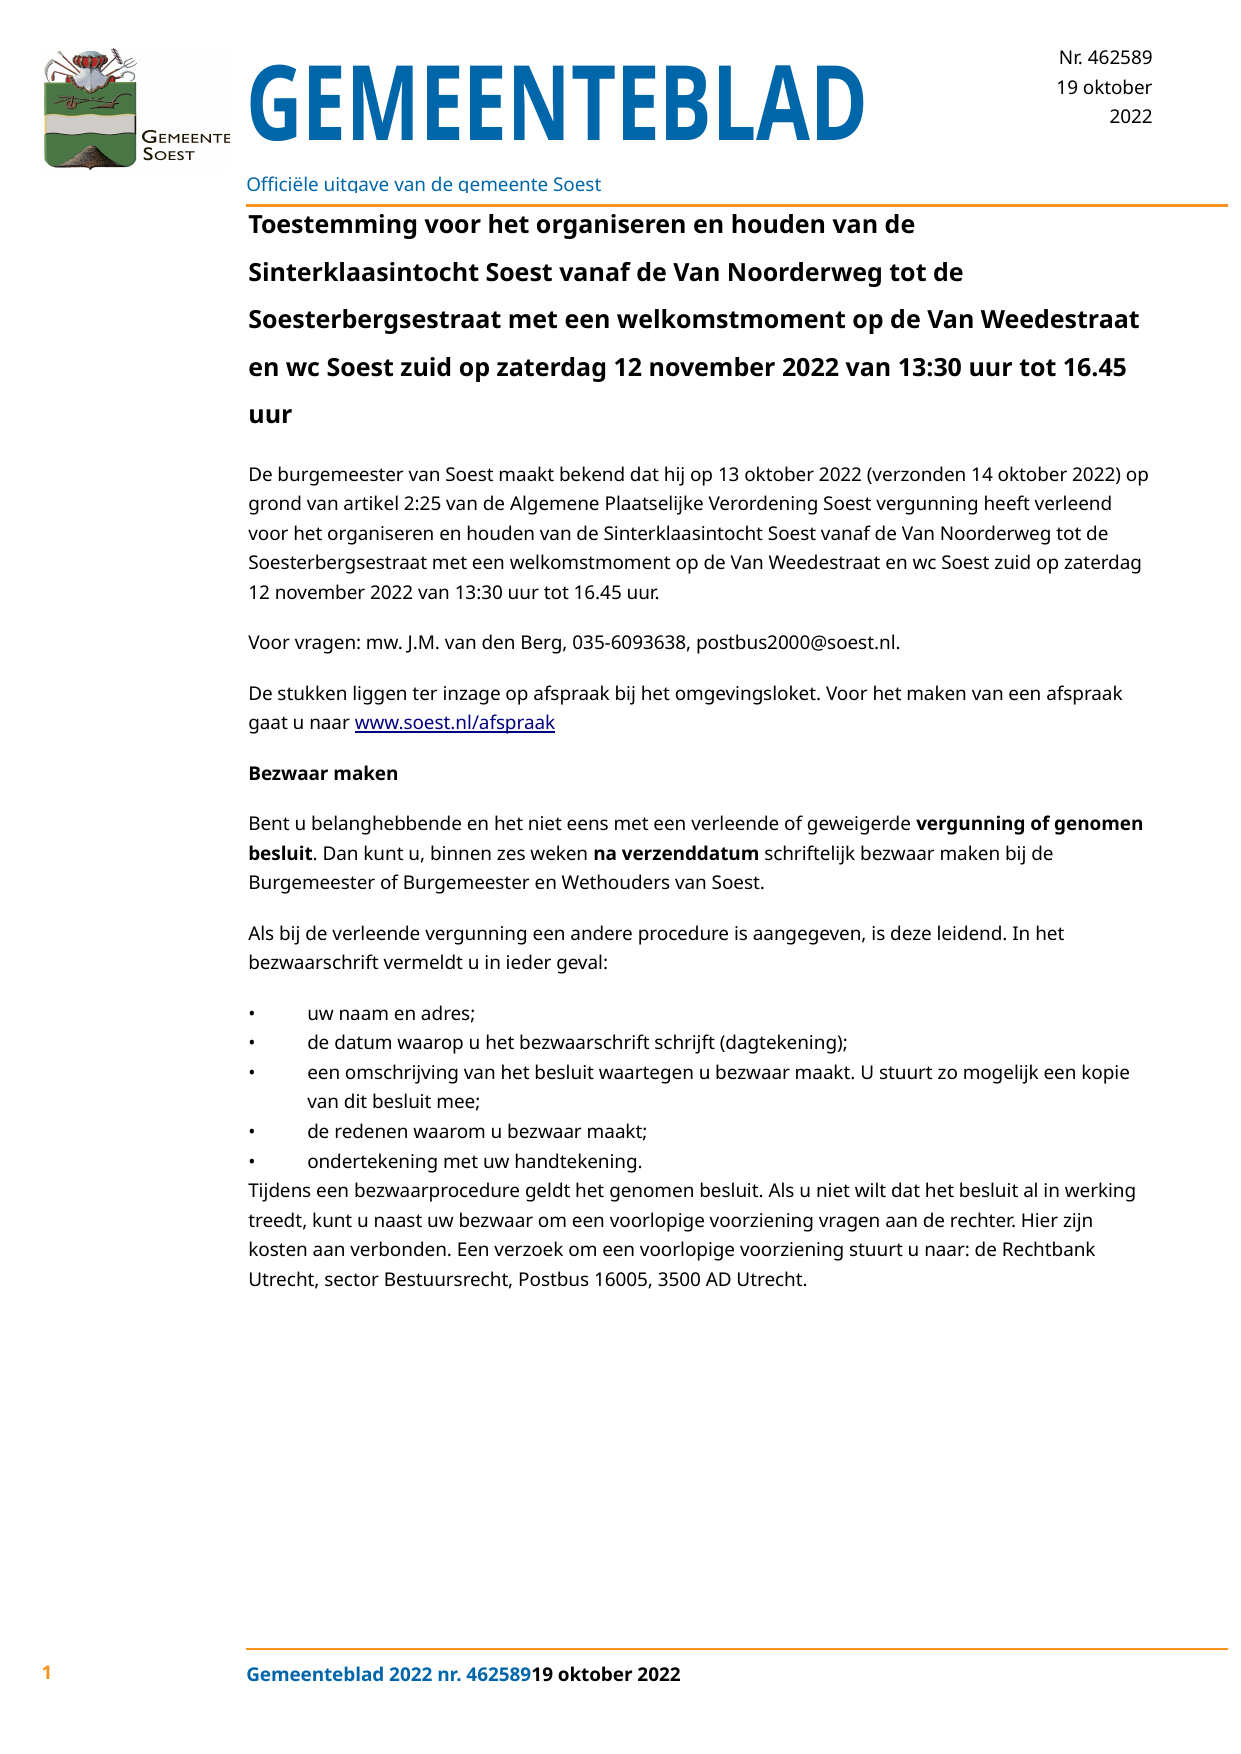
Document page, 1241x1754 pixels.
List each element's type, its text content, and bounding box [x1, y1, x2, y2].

text Toestemming voor het organiseren en houden van de Sinterklaasintocht Soest vanaf de Van Noorderweg tot de Soesterbergsestraat met een welkomstmoment op de Van Weedestraat en wc Soest zuid op zaterdag 12 november 2022 van 13:30 uur tot 16.45 uur [248, 207, 1152, 431]
text Bent u belanghebbende en het niet eens met een verleende of geweigerde vergunning of genomen besluit. Dan kunt u, binnen zes weken na verzenddatum schriftelijk bezwaar maken bij de Burgemeester of Burgemeester en Wethouders van Soest. [248, 810, 1152, 895]
text Als bij de verleende vergunning een andere procedure is aangegeven, is deze leidend. In het bezwaarschrift vermeldt u in ieder geval: [248, 920, 1152, 975]
text Tijdens een bezwaarprocedure geldt het genomen besluit. Als u niet wilt dat het besluit al in werking treedt, kunt u naast uw bezwaar om een voorlopige voorziening vragen aan de rechter. Hier zijn kosten aan verbonden. Een verzoek om een voorlopige voorziening stuurt u naar: de Rechtbank Utrecht, sector Bestuursrecht, Postbus 16005, 3500 AD Utrecht. [248, 1177, 1152, 1292]
text Voor vragen: mw. J.M. van den Berg, 035-6093638, postbus2000@soest.nl. [248, 629, 1152, 655]
list uw naam en adres; [248, 1000, 1152, 1026]
text De burgemeester van Soest maakt bekend dat hij op 13 oktober 2022 (verzonden 14 oktober 2022) op grond van artikel 2:25 van de Algemene Plaatselijke Verordening Soest vergunning heeft verleend voor het organiseren en houden van de Sinterklaasintocht Soest vanaf de Van Noorderweg tot de Soesterbergsestraat met een welkomstmoment op de Van Weedestraat en wc Soest zuid op zaterdag 12 november 2022 van 13:30 uur tot 16.45 uur. [248, 461, 1152, 605]
text Bezwaar maken [248, 760, 1152, 786]
list de datum waarop u het bezwaarschrift schrijft (dagtekening); [248, 1029, 1152, 1055]
picture [41, 47, 231, 172]
list ondertekening met uw handtekening. [248, 1148, 1152, 1173]
text De stukken liggen ter inzage op afspraak bij het omgevingsloket. Voor het maken van een afspraak gaat u naar www.soest.nl/afspraak [248, 680, 1152, 735]
list de redenen waarom u bezwaar maakt; [248, 1118, 1152, 1144]
list een omschrijving van het besluit waartegen u bezwaar maakt. U stuurt zo mogelijk een kopie van dit besluit mee; [248, 1059, 1152, 1114]
